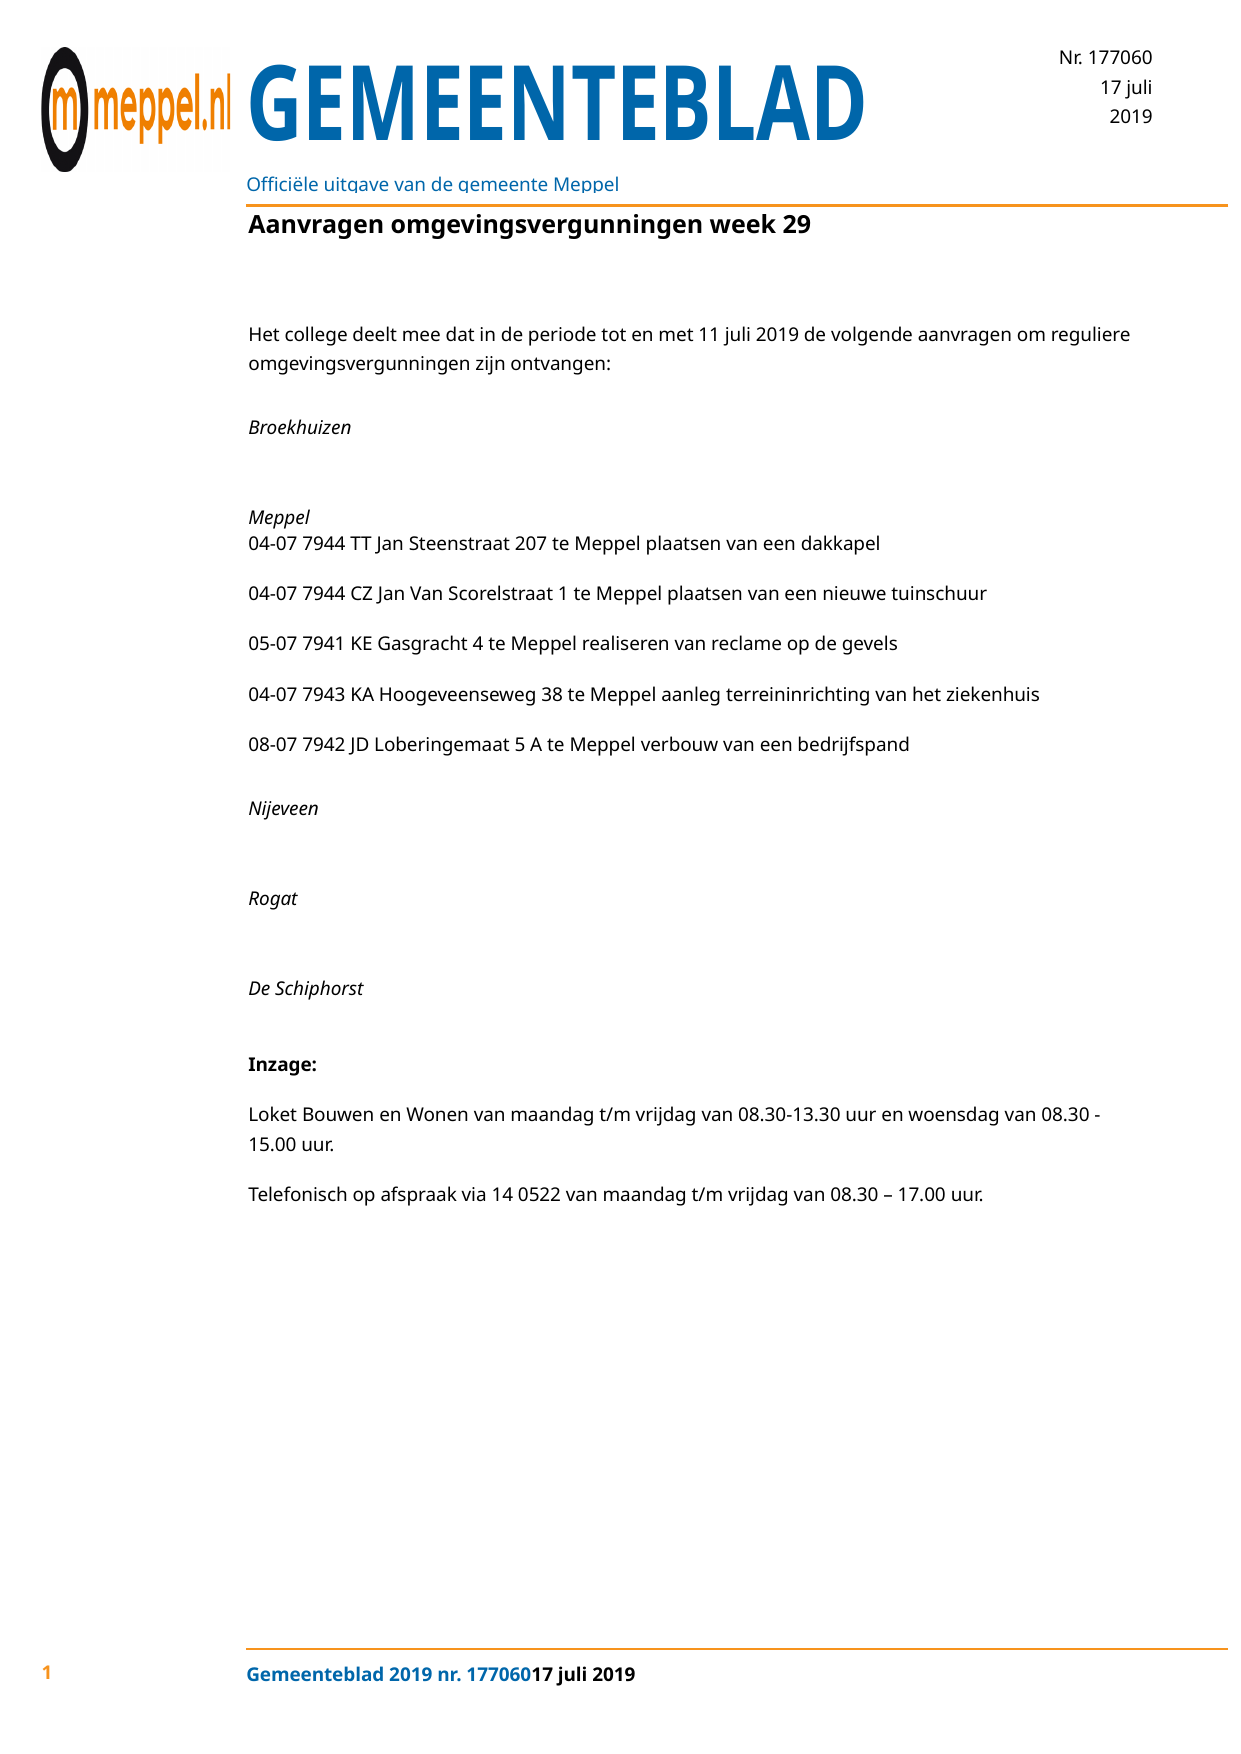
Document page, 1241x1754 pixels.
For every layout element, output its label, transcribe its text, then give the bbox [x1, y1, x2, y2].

text Het college deelt mee dat in de periode tot en met 11 juli 2019 de volgende aanvragen om reguliere omgevingsvergunningen zijn ontvangen: [248, 321, 1152, 376]
text 08-07 7942 JD Loberingemaat 5 A te Meppel verbouw van een bedrijfspand [248, 731, 1152, 757]
text Meppel [248, 504, 1152, 530]
text Inzage: [248, 1051, 1152, 1077]
text 04-07 7944 TT Jan Steenstraat 207 te Meppel plaatsen van een dakkapel [248, 530, 1152, 555]
picture [41, 47, 231, 172]
text 04-07 7943 KA Hoogeveenseweg 38 te Meppel aanleg terreininrichting van het ziekenhuis [248, 681, 1152, 707]
text Broekhuizen [248, 414, 1152, 440]
text Rogat [248, 885, 1152, 911]
text Nijeveen [248, 795, 1152, 821]
text 05-07 7941 KE Gasgracht 4 te Meppel realiseren van reclame op de gevels [248, 631, 1152, 656]
text Aanvragen omgevingsvergunningen week 29 [248, 207, 1152, 241]
text Telefonisch op afspraak via 14 0522 van maandag t/m vrijdag van 08.30 – 17.00 uur. [248, 1181, 1152, 1207]
text 04-07 7944 CZ Jan Van Scorelstraat 1 te Meppel plaatsen van een nieuwe tuinschuur [248, 580, 1152, 606]
text Loket Bouwen en Wonen van maandag t/m vrijdag van 08.30-13.30 uur en woensdag van 08.30 - 15.00 uur. [248, 1101, 1152, 1157]
text De Schiphorst [248, 975, 1152, 1000]
